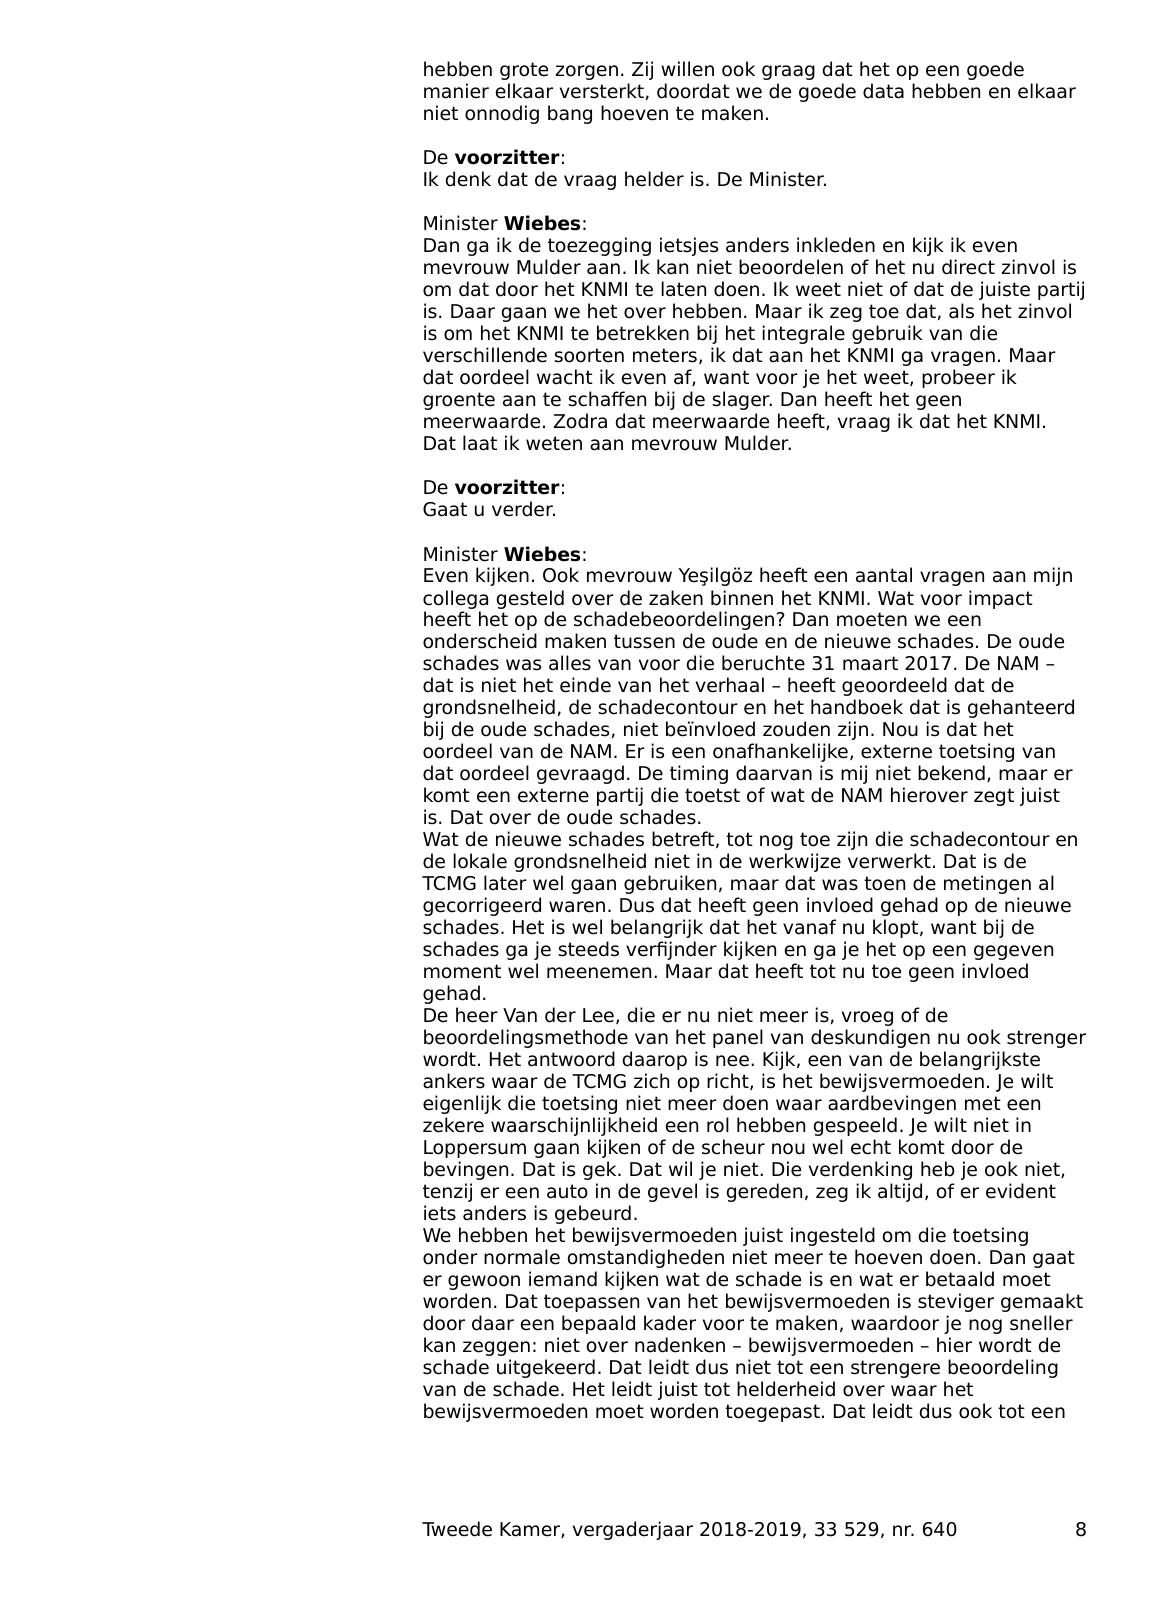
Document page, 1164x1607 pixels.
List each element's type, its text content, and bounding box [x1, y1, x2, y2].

text De voorzitter: [422, 477, 1087, 499]
text hebben grote zorgen. Zij willen ook graag dat het op een goede manier elkaar versterkt, doordat we de goede data hebben en elkaar niet onnodig bang hoeven te maken. [422, 59, 1087, 125]
text De heer Van der Lee, die er nu niet meer is, vroeg of de beoordelingsmethode van het panel van deskundigen nu ook strenger wordt. Het antwoord daarop is nee. Kijk, een van de belangrijkste ankers waar de TCMG zich op richt, is het bewijsvermoeden. Je wilt eigenlijk die toetsing niet meer doen waar aardbevingen met een zekere waarschijnlijkheid een rol hebben gespeeld. Je wilt niet in Loppersum gaan kijken of de scheur nou wel echt komt door de bevingen. Dat is gek. Dat wil je niet. Die verdenking heb je ook niet, tenzij er een auto in de gevel is gereden, zeg ik altijd, of er evident iets anders is gebeurd. [422, 1005, 1087, 1225]
text We hebben het bewijsvermoeden juist ingesteld om die toetsing onder normale omstandigheden niet meer te hoeven doen. Dan gaat er gewoon iemand kijken wat de schade is en wat er betaald moet worden. Dat toepassen van het bewijsvermoeden is steviger gemaakt door daar een bepaald kader voor te maken, waardoor je nog sneller kan zeggen: niet over nadenken – bewijsvermoeden – hier wordt de schade uitgekeerd. Dat leidt dus niet tot een strengere beoordeling van de schade. Het leidt juist tot helderheid over waar het bewijsvermoeden moet worden toegepast. Dat leidt dus ook tot een [422, 1225, 1087, 1423]
text Wat de nieuwe schades betreft, tot nog toe zijn die schadecontour en de lokale grondsnelheid niet in de werkwijze verwerkt. Dat is de TCMG later wel gaan gebruiken, maar dat was toen de metingen al gecorrigeerd waren. Dus dat heeft geen invloed gehad op de nieuwe schades. Het is wel belangrijk dat het vanaf nu klopt, want bij de schades ga je steeds verfijnder kijken en ga je het op een gegeven moment wel meenemen. Maar dat heeft tot nu toe geen invloed gehad. [422, 829, 1087, 1005]
text Minister Wiebes: [422, 213, 1087, 235]
text Dan ga ik de toezegging ietsjes anders inkleden en kijk ik even mevrouw Mulder aan. Ik kan niet beoordelen of het nu direct zinvol is om dat door het KNMI te laten doen. Ik weet niet of dat de juiste partij is. Daar gaan we het over hebben. Maar ik zeg toe dat, als het zinvol is om het KNMI te betrekken bij het integrale gebruik van die verschillende soorten meters, ik dat aan het KNMI ga vragen. Maar dat oordeel wacht ik even af, want voor je het weet, probeer ik groente aan te schaffen bij de slager. Dan heeft het geen meerwaarde. Zodra dat meerwaarde heeft, vraag ik dat het KNMI. Dat laat ik weten aan mevrouw Mulder. [422, 235, 1087, 455]
text Minister Wiebes: [422, 543, 1087, 565]
text Gaat u verder. [422, 499, 1087, 521]
text Even kijken. Ook mevrouw Yeşilgöz heeft een aantal vragen aan mijn collega gesteld over de zaken binnen het KNMI. Wat voor impact heeft het op de schadebeoordelingen? Dan moeten we een onderscheid maken tussen de oude en de nieuwe schades. De oude schades was alles van voor die beruchte 31 maart 2017. De NAM – dat is niet het einde van het verhaal – heeft geoordeeld dat de grondsnelheid, de schadecontour en het handboek dat is gehanteerd bij de oude schades, niet beïnvloed zouden zijn. Nou is dat het oordeel van de NAM. Er is een onafhankelijke, externe toetsing van dat oordeel gevraagd. De timing daarvan is mij niet bekend, maar er komt een externe partij die toetst of wat de NAM hierover zegt juist is. Dat over de oude schades. [422, 565, 1087, 829]
text Ik denk dat de vraag helder is. De Minister. [422, 169, 1087, 191]
text De voorzitter: [422, 147, 1087, 169]
